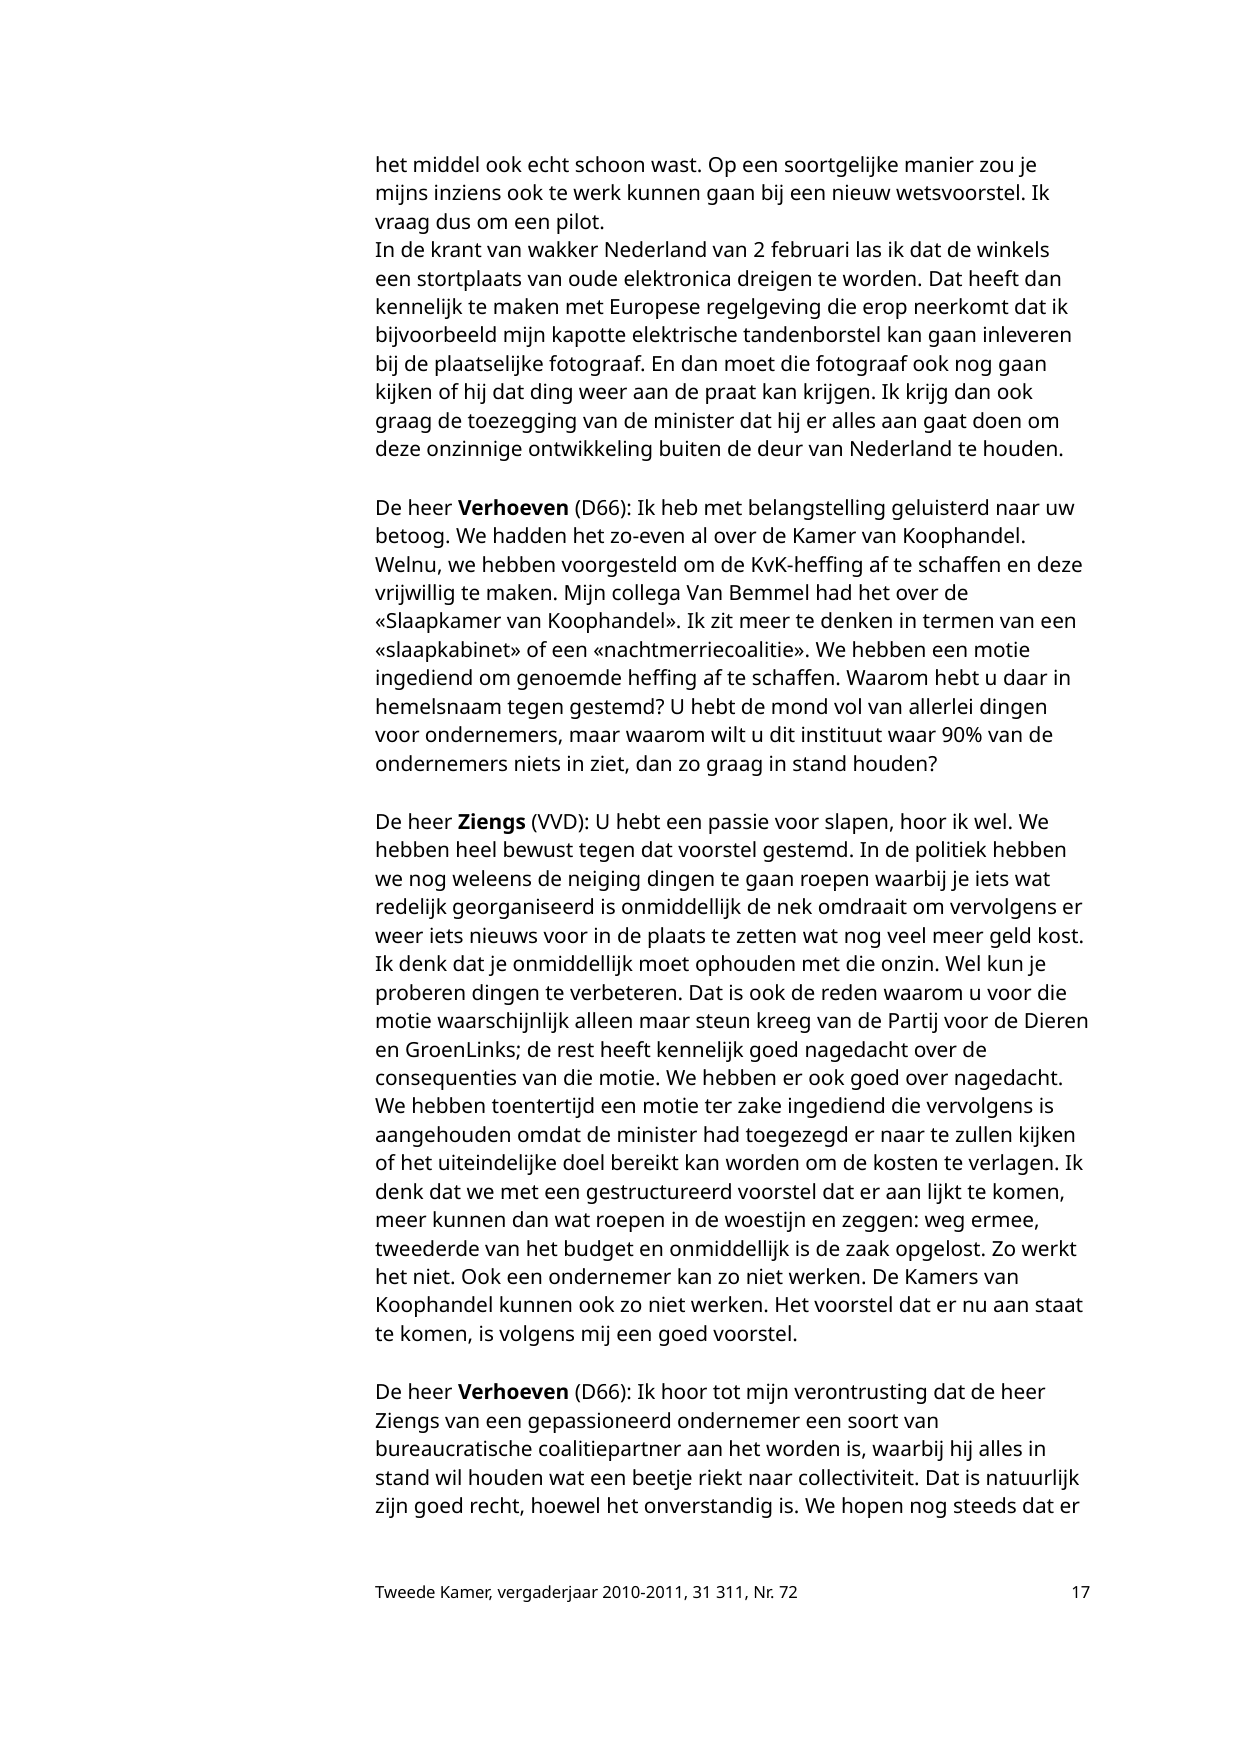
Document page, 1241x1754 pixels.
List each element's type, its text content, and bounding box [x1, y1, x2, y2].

text De heer Ziengs (VVD): U hebt een passie voor slapen, hoor ik wel. We hebben heel bewust tegen dat voorstel gestemd. In de politiek hebben we nog weleens de neiging dingen te gaan roepen waarbij je iets wat redelijk georganiseerd is onmiddellijk de nek omdraait om vervolgens er weer iets nieuws voor in de plaats te zetten wat nog veel meer geld kost. Ik denk dat je onmiddellijk moet ophouden met die onzin. Wel kun je proberen dingen te verbeteren. Dat is ook de reden waarom u voor die motie waarschijnlijk alleen maar steun kreeg van de Partij voor de Dieren en GroenLinks; de rest heeft kennelijk goed nagedacht over de consequenties van die motie. We hebben er ook goed over nagedacht. We hebben toentertijd een motie ter zake ingediend die vervolgens is aangehouden omdat de minister had toegezegd er naar te zullen kijken of het uiteindelijke doel bereikt kan worden om de kosten te verlagen. Ik denk dat we met een gestructureerd voorstel dat er aan lijkt te komen, meer kunnen dan wat roepen in de woestijn en zeggen: weg ermee, tweederde van het budget en onmiddellijk is de zaak opgelost. Zo werkt het niet. Ook een ondernemer kan zo niet werken. De Kamers van Koophandel kunnen ook zo niet werken. Het voorstel dat er nu aan staat te komen, is volgens mij een goed voorstel. [375, 807, 1090, 1347]
text De heer Verhoeven (D66): Ik heb met belangstelling geluisterd naar uw betoog. We hadden het zo-even al over de Kamer van Koophandel. Welnu, we hebben voorgesteld om de KvK-heffing af te schaffen en deze vrijwillig te maken. Mijn collega Van Bemmel had het over de «Slaapkamer van Koophandel». Ik zit meer te denken in termen van een «slaapkabinet» of een «nachtmerriecoalitie». We hebben een motie ingediend om genoemde heffing af te schaffen. Waarom hebt u daar in hemelsnaam tegen gestemd? U hebt de mond vol van allerlei dingen voor ondernemers, maar waarom wilt u dit instituut waar 90% van de ondernemers niets in ziet, dan zo graag in stand houden? [375, 493, 1090, 777]
text In de krant van wakker Nederland van 2 februari las ik dat de winkels een stortplaats van oude elektronica dreigen te worden. Dat heeft dan kennelijk te maken met Europese regelgeving die erop neerkomt dat ik bijvoorbeeld mijn kapotte elektrische tandenborstel kan gaan inleveren bij de plaatselijke fotograaf. En dan moet die fotograaf ook nog gaan kijken of hij dat ding weer aan de praat kan krijgen. Ik krijg dan ook graag de toezegging van de minister dat hij er alles aan gaat doen om deze onzinnige ontwikkeling buiten de deur van Nederland te houden. [375, 235, 1090, 463]
text het middel ook echt schoon wast. Op een soortgelijke manier zou je mijns inziens ook te werk kunnen gaan bij een nieuw wetsvoorstel. Ik vraag dus om een pilot. [375, 150, 1090, 235]
text De heer Verhoeven (D66): Ik hoor tot mijn verontrusting dat de heer Ziengs van een gepassioneerd ondernemer een soort van bureaucratische coalitiepartner aan het worden is, waarbij hij alles in stand wil houden wat een beetje riekt naar collectiviteit. Dat is natuurlijk zijn goed recht, hoewel het onverstandig is. We hopen nog steeds dat er [375, 1377, 1090, 1520]
